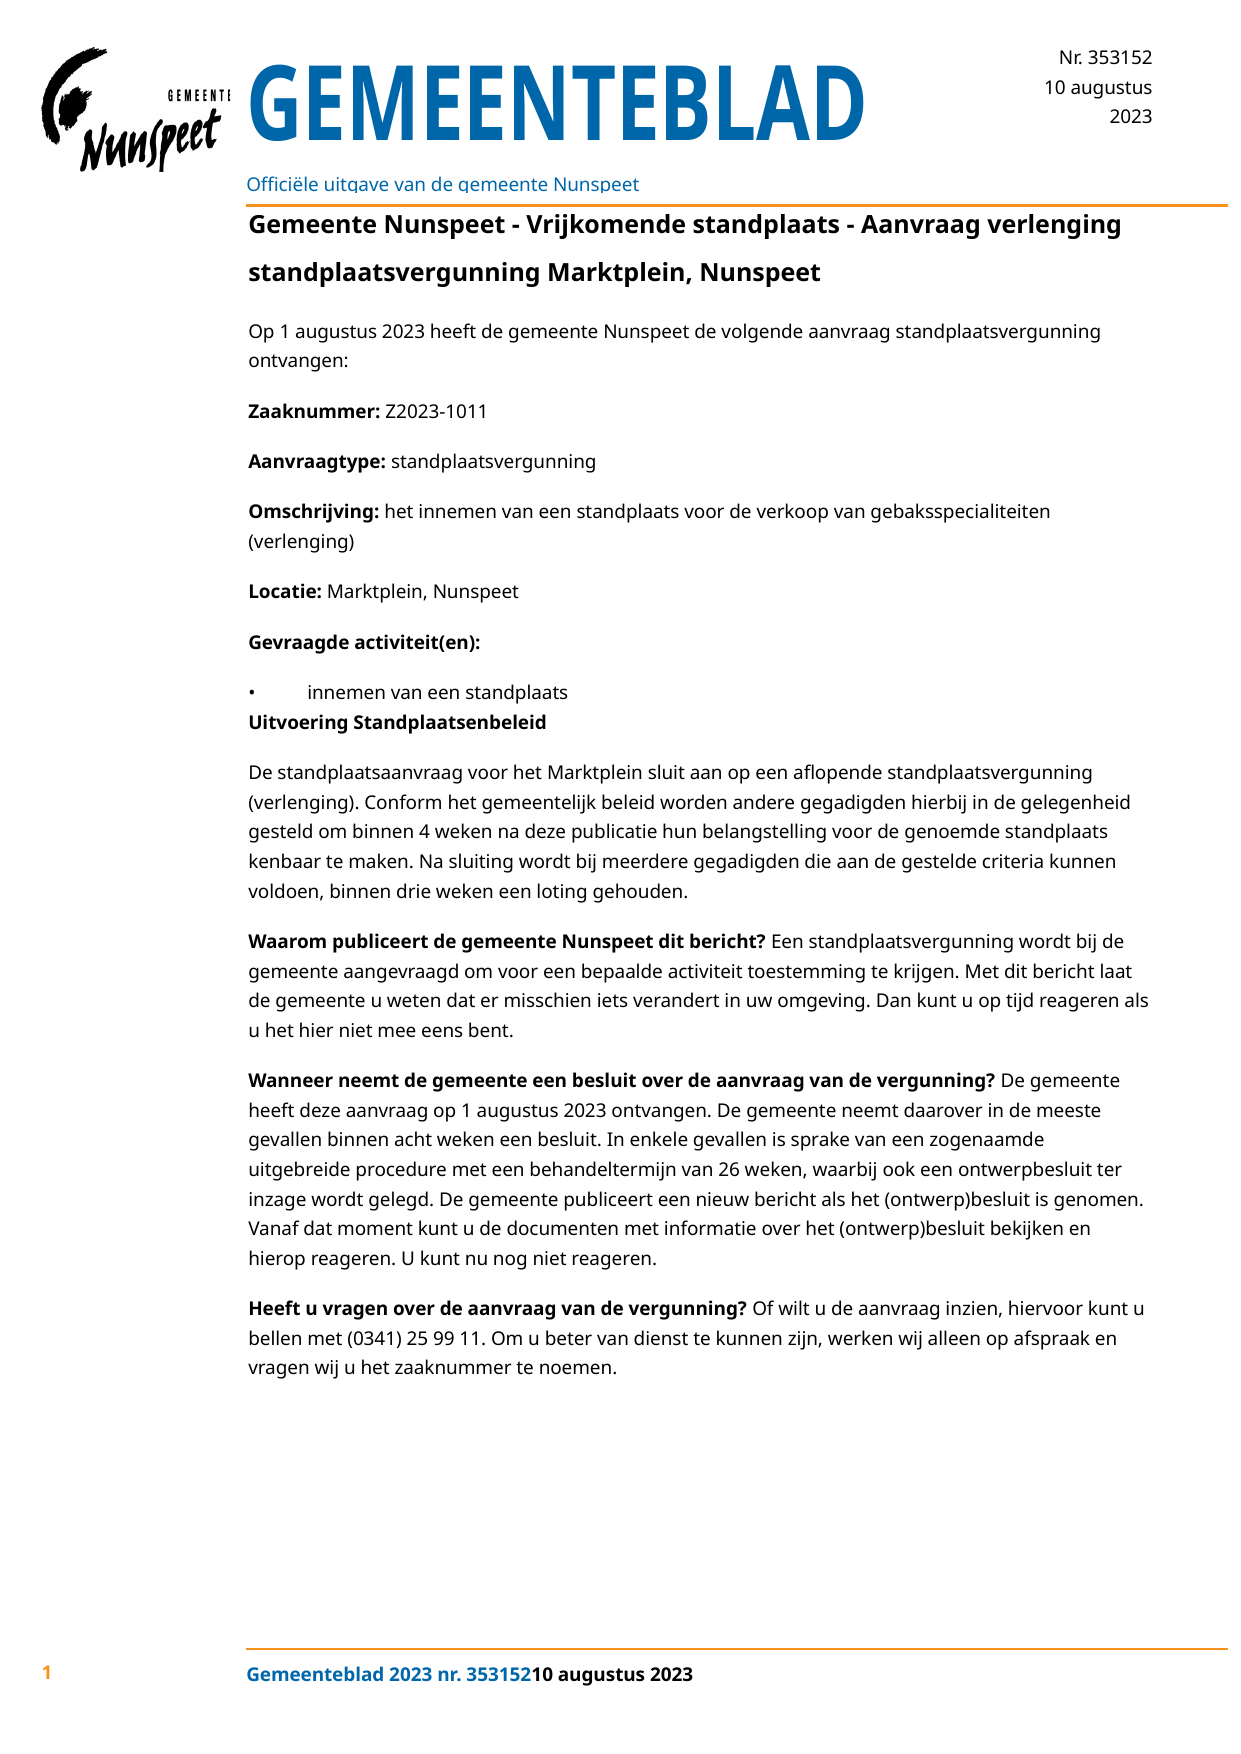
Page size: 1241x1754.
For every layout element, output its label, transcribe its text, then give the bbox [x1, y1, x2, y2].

text Aanvraagtype: standplaatsvergunning [248, 448, 1152, 474]
text Omschrijving: het innemen van een standplaats voor de verkoop van gebaksspecialiteiten (verlenging) [248, 499, 1152, 554]
text Zaaknummer: Z2023-1011 [248, 398, 1152, 424]
text De standplaatsaanvraag voor het Marktplein sluit aan op een aflopende standplaatsvergunning (verlenging). Conform het gemeentelijk beleid worden andere gegadigden hierbij in de gelegenheid gesteld om binnen 4 weken na deze publicatie hun belangstelling voor de genoemde standplaats kenbaar te maken. Na sluiting wordt bij meerdere gegadigden die aan de gestelde criteria kunnen voldoen, binnen drie weken een loting gehouden. [248, 759, 1152, 904]
text Waarom publiceert de gemeente Nunspeet dit bericht? Een standplaatsvergunning wordt bij de gemeente aangevraagd om voor een bepaalde activiteit toestemming te krijgen. Met dit bericht laat de gemeente u weten dat er misschien iets verandert in uw omgeving. Dan kunt u op tijd reageren als u het hier niet mee eens bent. [248, 928, 1152, 1043]
text Heeft u vragen over de aanvraag van de vergunning? Of wilt u de aanvraag inzien, hiervoor kunt u bellen met (0341) 25 99 11. Om u beter van dienst te kunnen zijn, werken wij alleen op afspraak en vragen wij u het zaaknummer te noemen. [248, 1295, 1152, 1380]
text Gevraagde activiteit(en): [248, 629, 1152, 655]
list innemen van een standplaats [248, 679, 1152, 705]
text Uitvoering Standplaatsenbeleid [248, 709, 1152, 735]
text Wanneer neemt de gemeente een besluit over de aanvraag van de vergunning? De gemeente heeft deze aanvraag op 1 augustus 2023 ontvangen. De gemeente neemt daarover in de meeste gevallen binnen acht weken een besluit. In enkele gevallen is sprake van een zogenaamde uitgebreide procedure met een behandeltermijn van 26 weken, waarbij ook een ontwerpbesluit ter inzage wordt gelegd. De gemeente publiceert een nieuw bericht als het (ontwerp)besluit is genomen. Vanaf dat moment kunt u de documenten met informatie over het (ontwerp)besluit bekijken en hierop reageren. U kunt nu nog niet reageren. [248, 1067, 1152, 1271]
text Gemeente Nunspeet - Vrijkomende standplaats - Aanvraag verlenging standplaatsvergunning Marktplein, Nunspeet [248, 207, 1152, 288]
picture [41, 47, 231, 172]
text Op 1 augustus 2023 heeft de gemeente Nunspeet de volgende aanvraag standplaatsvergunning ontvangen: [248, 318, 1152, 373]
text Locatie: Marktplein, Nunspeet [248, 579, 1152, 604]
